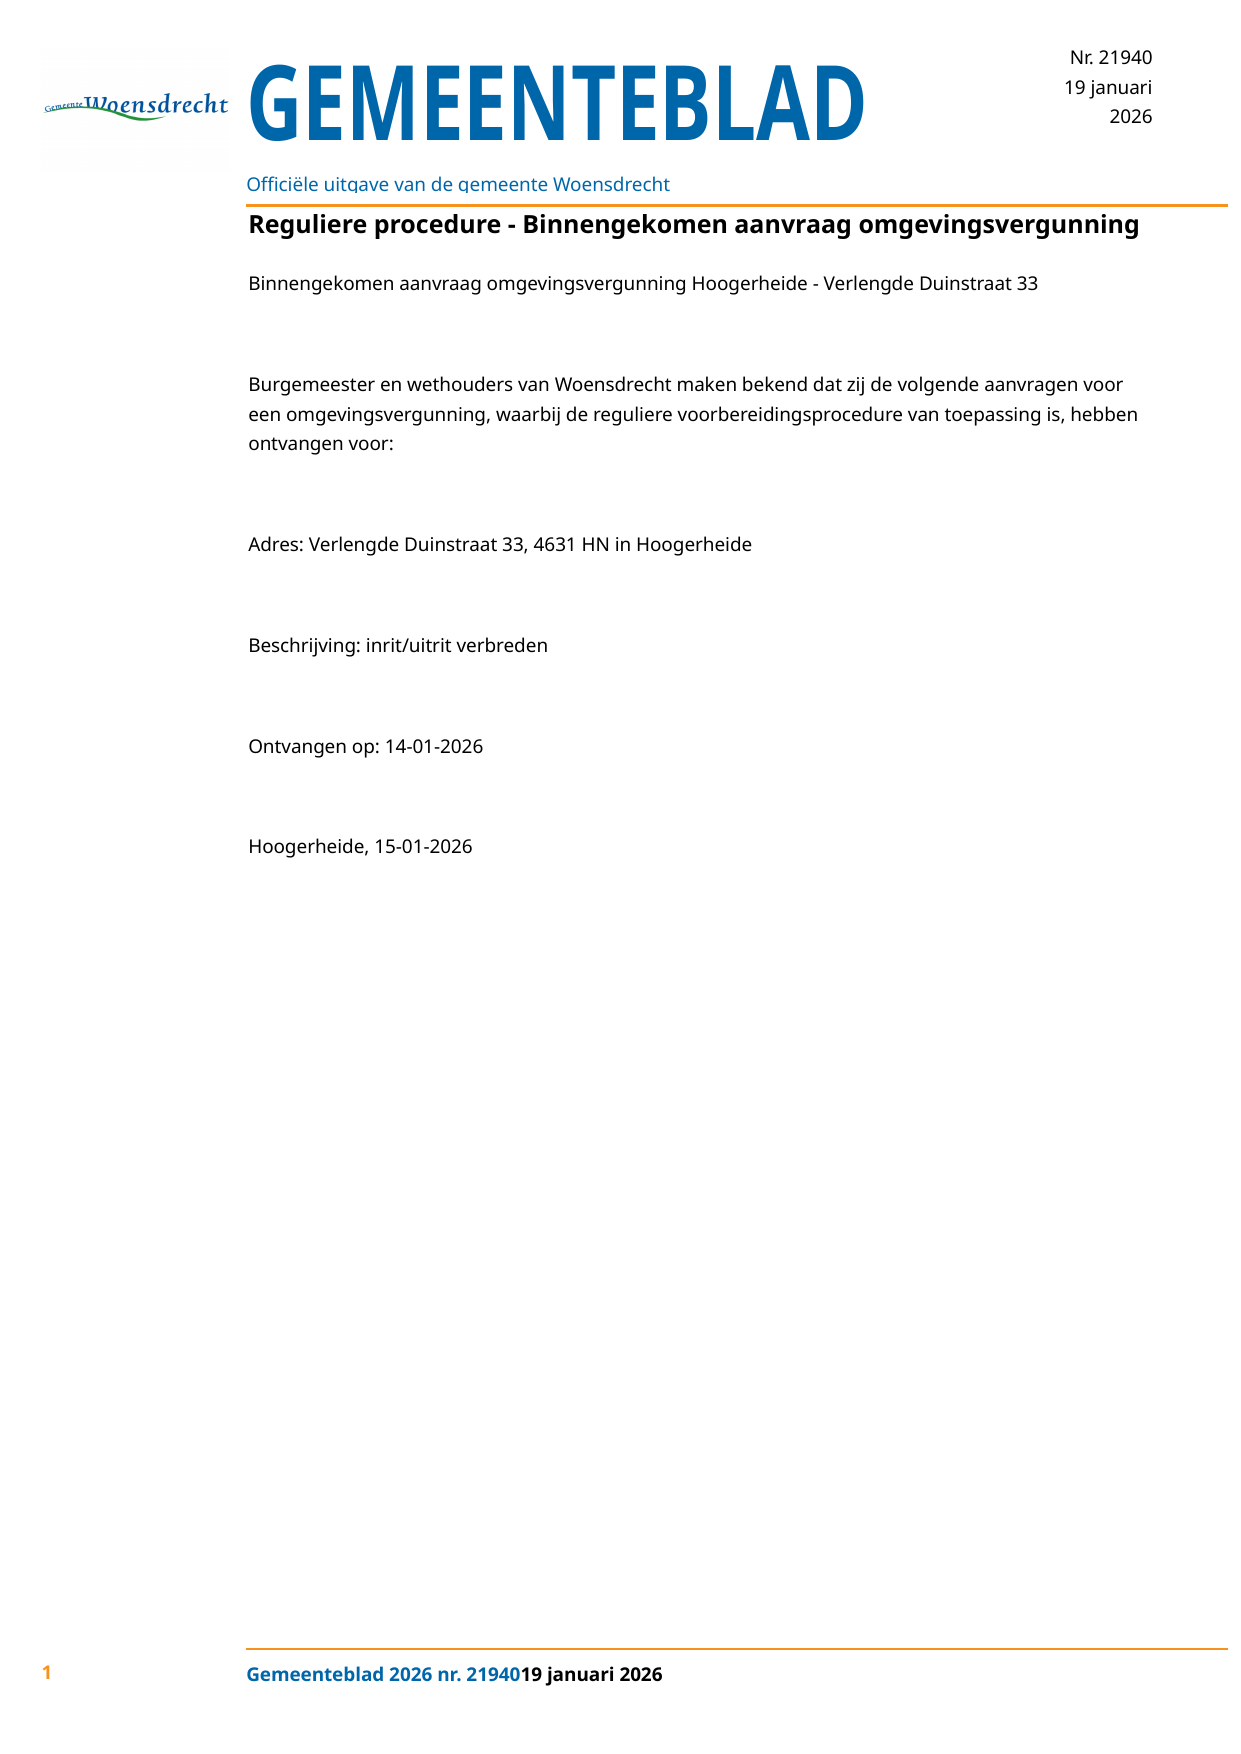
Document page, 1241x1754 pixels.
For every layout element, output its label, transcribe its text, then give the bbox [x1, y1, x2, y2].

text Ontvangen op: 14-01-2026 [248, 733, 1152, 758]
text Beschrijving: inrit/uitrit verbreden [248, 632, 1152, 658]
text Burgemeester en wethouders van Woensdrecht maken bekend dat zij de volgende aanvragen voor een omgevingsvergunning, waarbij de reguliere voorbereidingsprocedure van toepassing is, hebben ontvangen voor: [248, 371, 1152, 456]
text Adres: Verlengde Duinstraat 33, 4631 HN in Hoogerheide [248, 531, 1152, 557]
text Hoogerheide, 15-01-2026 [248, 834, 1152, 859]
text Binnengekomen aanvraag omgevingsvergunning Hoogerheide - Verlengde Duinstraat 33 [248, 270, 1152, 296]
picture [41, 47, 231, 172]
text Reguliere procedure - Binnengekomen aanvraag omgevingsvergunning [248, 207, 1152, 241]
